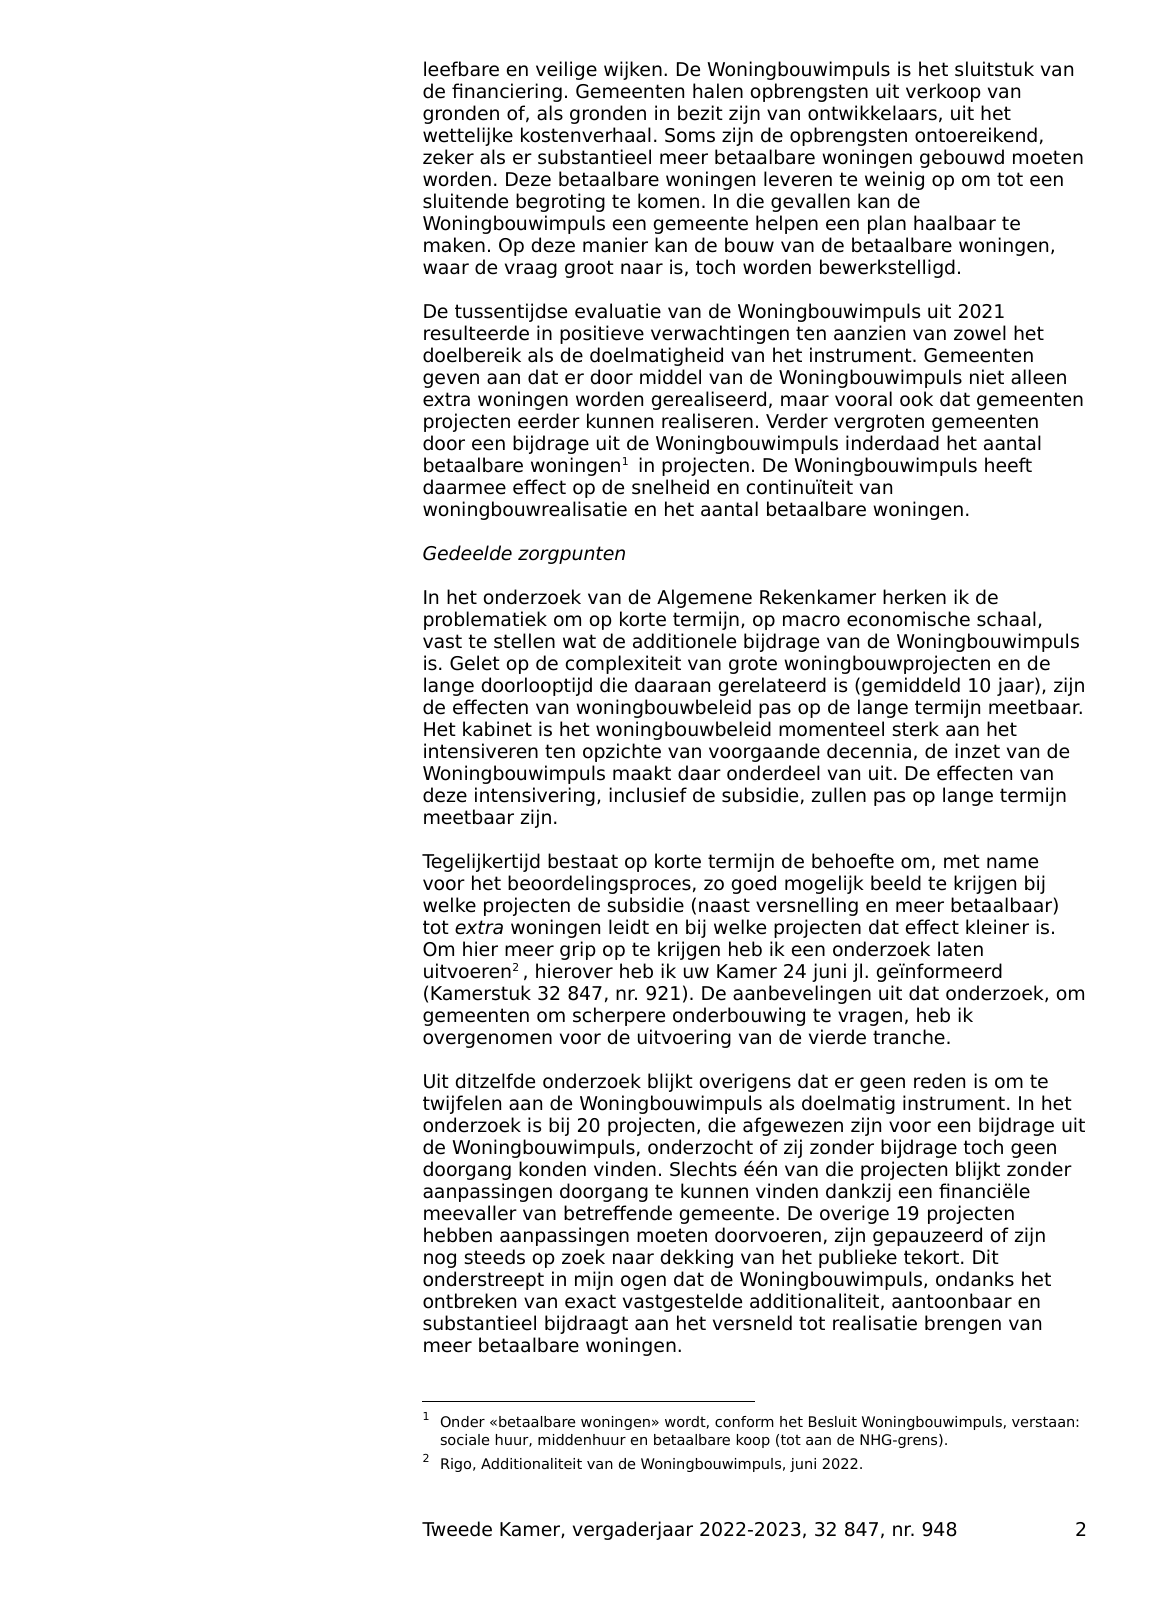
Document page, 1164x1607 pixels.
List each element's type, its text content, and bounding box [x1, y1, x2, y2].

text De tussentijdse evaluatie van de Woningbouwimpuls uit 2021 resulteerde in positieve verwachtingen ten aanzien van zowel het doelbereik als de doelmatigheid van het instrument. Gemeenten geven aan dat er door middel van de Woningbouwimpuls niet alleen extra woningen worden gerealiseerd, maar vooral ook dat gemeenten projecten eerder kunnen realiseren. Verder vergroten gemeenten door een bijdrage uit de Woningbouwimpuls inderdaad het aantal betaalbare woningen in projecten. De Woningbouwimpuls heeft daarmee effect op de snelheid en continuïteit van woningbouwrealisatie en het aantal betaalbare woningen. [422, 301, 1087, 521]
text Rigo, Additionaliteit van de Woningbouwimpuls, juni 2022. [422, 1452, 1087, 1474]
text leefbare en veilige wijken. De Woningbouwimpuls is het sluitstuk van de financiering. Gemeenten halen opbrengsten uit verkoop van gronden of, als gronden in bezit zijn van ontwikkelaars, uit het wettelijke kostenverhaal. Soms zijn de opbrengsten ontoereikend, zeker als er substantieel meer betaalbare woningen gebouwd moeten worden. Deze betaalbare woningen leveren te weinig op om tot een sluitende begroting te komen. In die gevallen kan de Woningbouwimpuls een gemeente helpen een plan haalbaar te maken. Op deze manier kan de bouw van de betaalbare woningen, waar de vraag groot naar is, toch worden bewerkstelligd. [422, 59, 1087, 279]
text Uit ditzelfde onderzoek blijkt overigens dat er geen reden is om te twijfelen aan de Woningbouwimpuls als doelmatig instrument. In het onderzoek is bij 20 projecten, die afgewezen zijn voor een bijdrage uit de Woningbouwimpuls, onderzocht of zij zonder bijdrage toch geen doorgang konden vinden. Slechts één van die projecten blijkt zonder aanpassingen doorgang te kunnen vinden dankzij een financiële meevaller van betreffende gemeente. De overige 19 projecten hebben aanpassingen moeten doorvoeren, zijn gepauzeerd of zijn nog steeds op zoek naar dekking van het publieke tekort. Dit onderstreept in mijn ogen dat de Woningbouwimpuls, ondanks het ontbreken van exact vastgestelde additionaliteit, aantoonbaar en substantieel bijdraagt aan het versneld tot realisatie brengen van meer betaalbare woningen. [422, 1071, 1087, 1357]
text In het onderzoek van de Algemene Rekenkamer herken ik de problematiek om op korte termijn, op macro economische schaal, vast te stellen wat de additionele bijdrage van de Woningbouwimpuls is. Gelet op de complexiteit van grote woningbouwprojecten en de lange doorlooptijd die daaraan gerelateerd is (gemiddeld 10 jaar), zijn de effecten van woningbouwbeleid pas op de lange termijn meetbaar. Het kabinet is het woningbouwbeleid momenteel sterk aan het intensiveren ten opzichte van voorgaande decennia, de inzet van de Woningbouwimpuls maakt daar onderdeel van uit. De effecten van deze intensivering, inclusief de subsidie, zullen pas op lange termijn meetbaar zijn. [422, 587, 1087, 829]
text Tegelijkertijd bestaat op korte termijn de behoefte om, met name voor het beoordelingsproces, zo goed mogelijk beeld te krijgen bij welke projecten de subsidie (naast versnelling en meer betaalbaar) tot extra woningen leidt en bij welke projecten dat effect kleiner is. Om hier meer grip op te krijgen heb ik een onderzoek laten uitvoeren, hierover heb ik uw Kamer 24 juni jl. geïnformeerd (Kamerstuk 32 847, nr. 921). De aanbevelingen uit dat onderzoek, om gemeenten om scherpere onderbouwing te vragen, heb ik overgenomen voor de uitvoering van de vierde tranche. [422, 851, 1087, 1049]
text Onder «betaalbare woningen» wordt, conform het Besluit Woningbouwimpuls, verstaan: sociale huur, middenhuur en betaalbare koop (tot aan de NHG-grens). [422, 1410, 1087, 1449]
subtitle Gedeelde zorgpunten [422, 543, 1087, 565]
